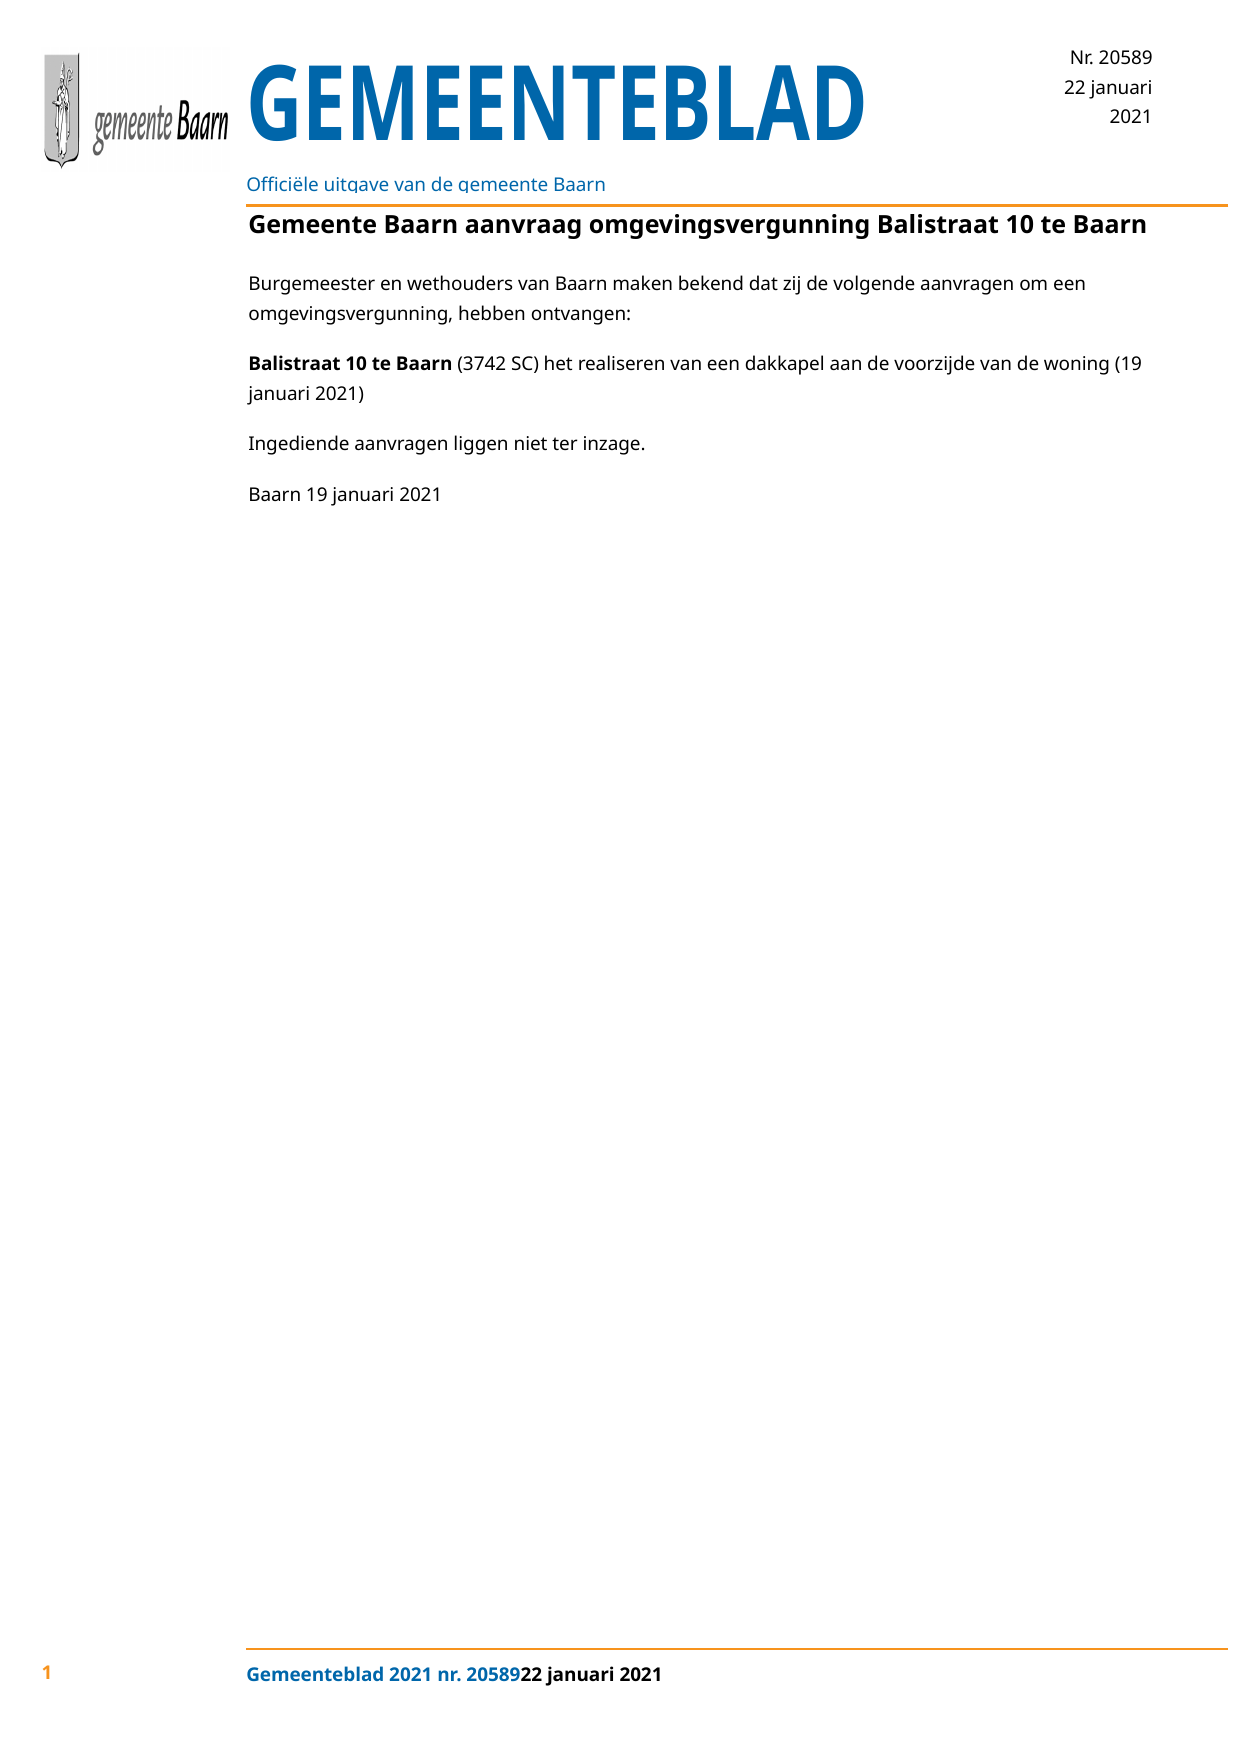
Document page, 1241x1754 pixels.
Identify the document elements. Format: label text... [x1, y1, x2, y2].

text Baarn 19 januari 2021 [248, 481, 1152, 506]
text Ingediende aanvragen liggen niet ter inzage. [248, 430, 1152, 456]
text Gemeente Baarn aanvraag omgevingsvergunning Balistraat 10 te Baarn [248, 207, 1152, 241]
text Burgemeester en wethouders van Baarn maken bekend dat zij de volgende aanvragen om een omgevingsvergunning, hebben ontvangen: [248, 270, 1152, 326]
picture [41, 47, 231, 172]
text Balistraat 10 te Baarn (3742 SC) het realiseren van een dakkapel aan de voorzijde van de woning (19 januari 2021) [248, 350, 1152, 406]
